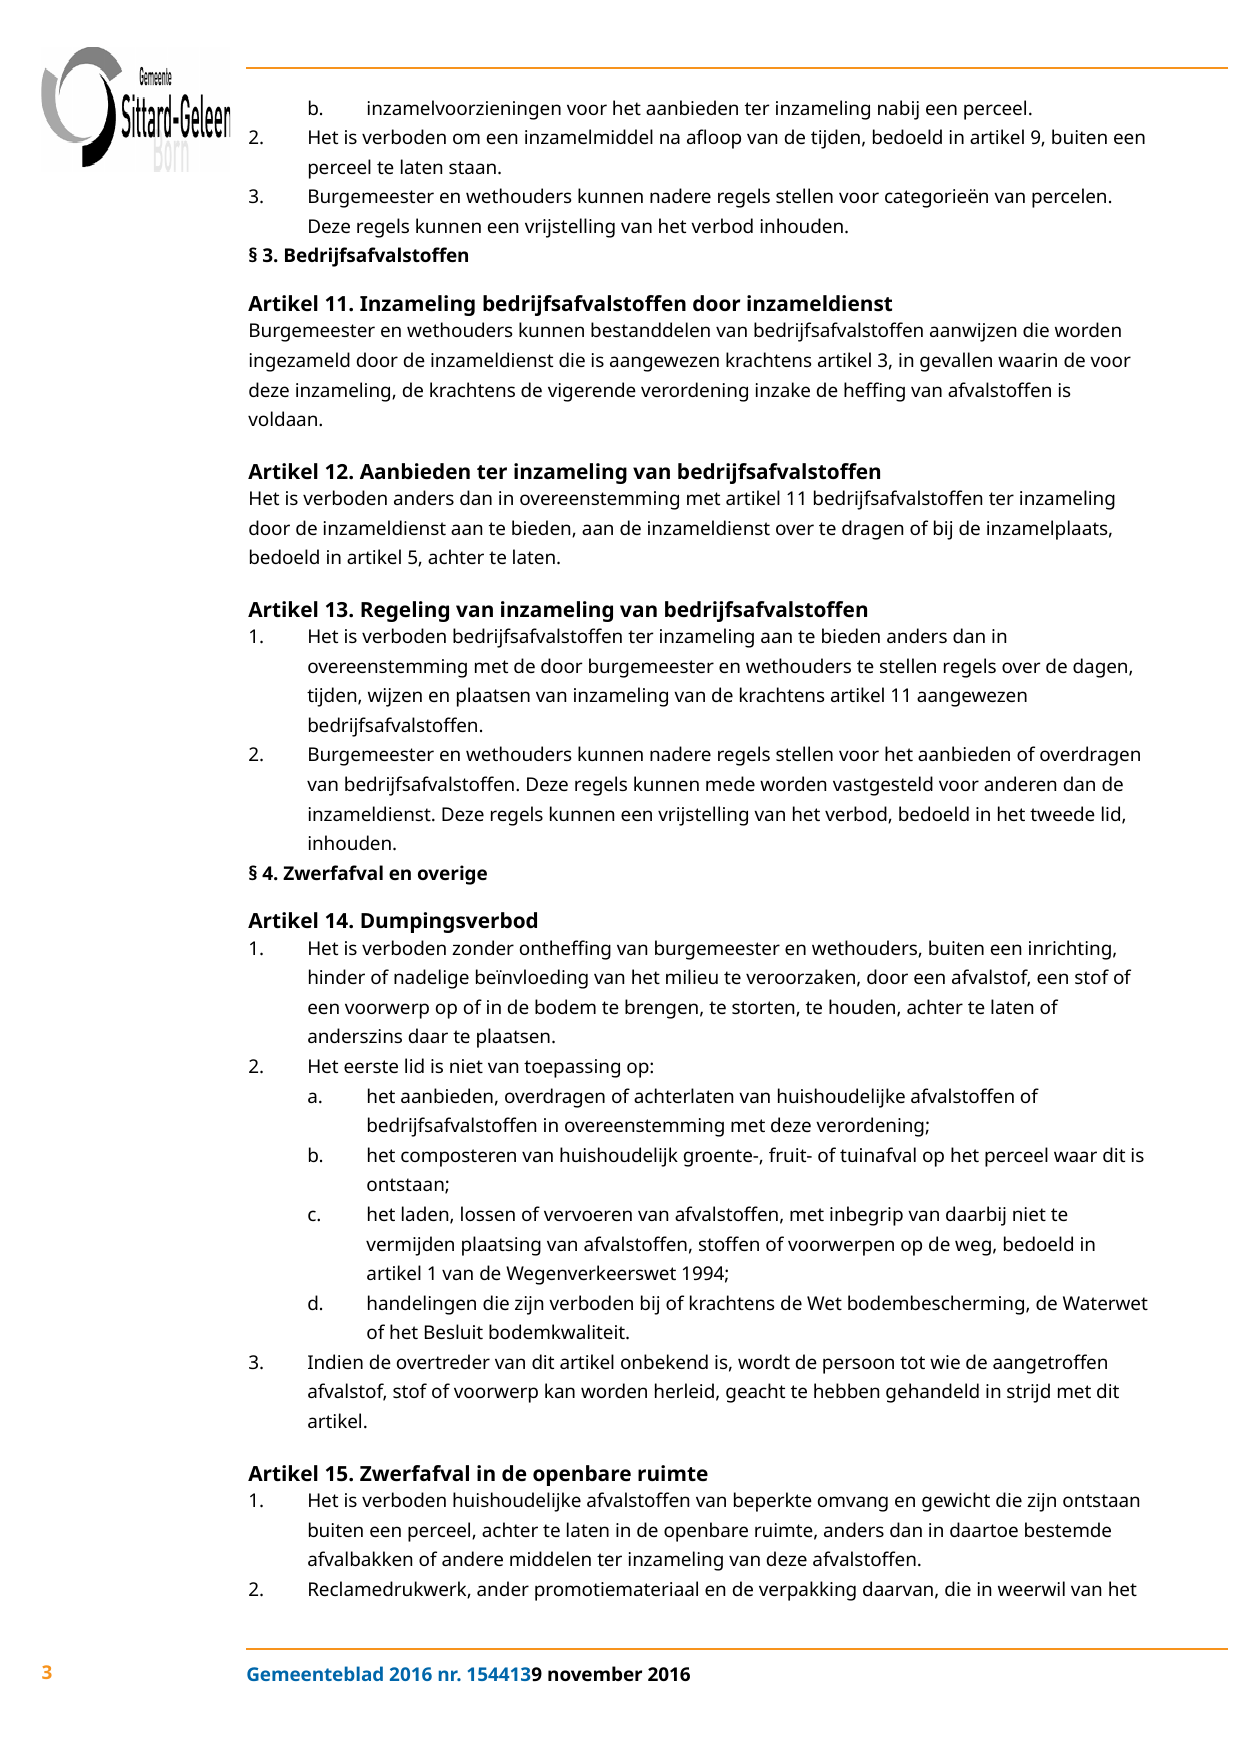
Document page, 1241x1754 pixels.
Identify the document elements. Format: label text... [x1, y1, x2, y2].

list Reclamedrukwerk, ander promotiemateriaal en de verpakking daarvan, die in weerwil van het [248, 1576, 1152, 1602]
text Artikel 15. Zwerfafval in de openbare ruimte [248, 1459, 1152, 1487]
text Artikel 11. Inzameling bedrijfsafvalstoffen door inzameldienst [248, 289, 1152, 318]
list inzamelvoorzieningen voor het aanbieden ter inzameling nabij een perceel. [307, 95, 1152, 121]
list Het is verboden zonder ontheffing van burgemeester en wethouders, buiten een inrichting, hinder of nadelige beïnvloeding van het milieu te veroorzaken, door een afvalstof, een stof of een voorwerp op of in de bodem te brengen, te storten, te houden, achter te laten of anderszins daar te plaatsen. [248, 935, 1152, 1049]
list Het is verboden bedrijfsafvalstoffen ter inzameling aan te bieden anders dan in overeenstemming met de door burgemeester en wethouders te stellen regels over de dagen, tijden, wijzen en plaatsen van inzameling van de krachtens artikel 11 aangewezen bedrijfsafvalstoffen. [248, 623, 1152, 738]
text Artikel 14. Dumpingsverbod [248, 907, 1152, 935]
list het composteren van huishoudelijk groente-, fruit- of tuinafval op het perceel waar dit is ontstaan; [307, 1142, 1152, 1197]
list het aanbieden, overdragen of achterlaten van huishoudelijke afvalstoffen of bedrijfsafvalstoffen in overeenstemming met deze verordening; [307, 1083, 1152, 1138]
list Indien de overtreder van dit artikel onbekend is, wordt de persoon tot wie de aangetroffen afvalstof, stof of voorwerp kan worden herleid, geacht te hebben gehandeld in strijd met dit artikel. [248, 1349, 1152, 1434]
text Artikel 13. Regeling van inzameling van bedrijfsafvalstoffen [248, 595, 1152, 623]
list Burgemeester en wethouders kunnen nadere regels stellen voor het aanbieden of overdragen van bedrijfsafvalstoffen. Deze regels kunnen mede worden vastgesteld voor anderen dan de inzameldienst. Deze regels kunnen een vrijstelling van het verbod, bedoeld in het tweede lid, inhouden. [248, 742, 1152, 856]
list Het is verboden om een inzamelmiddel na afloop van de tijden, bedoeld in artikel 9, buiten een perceel te laten staan. [248, 124, 1152, 180]
list Het is verboden huishoudelijke afvalstoffen van beperkte omvang en gewicht die zijn ontstaan buiten een perceel, achter te laten in de openbare ruimte, anders dan in daartoe bestemde afvalbakken of andere middelen ter inzameling van deze afvalstoffen. [248, 1487, 1152, 1572]
picture [41, 47, 231, 172]
text § 4. Zwerfafval en overige [248, 860, 1152, 886]
list het laden, lossen of vervoeren van afvalstoffen, met inbegrip van daarbij niet te vermijden plaatsing van afvalstoffen, stoffen of voorwerpen op de weg, bedoeld in artikel 1 van de Wegenverkeerswet 1994; [307, 1201, 1152, 1286]
list Burgemeester en wethouders kunnen nadere regels stellen voor categorieën van percelen. Deze regels kunnen een vrijstelling van het verbod inhouden. [248, 183, 1152, 239]
list Het eerste lid is niet van toepassing op: [248, 1053, 1152, 1079]
text Het is verboden anders dan in overeenstemming met artikel 11 bedrijfsafvalstoffen ter inzameling door de inzameldienst aan te bieden, aan de inzameldienst over te dragen of bij de inzamelplaats, bedoeld in artikel 5, achter te laten. [248, 485, 1152, 570]
list handelingen die zijn verboden bij of krachtens de Wet bodembescherming, de Waterwet of het Besluit bodemkwaliteit. [307, 1290, 1152, 1345]
text Artikel 12. Aanbieden ter inzameling van bedrijfsafvalstoffen [248, 457, 1152, 485]
text § 3. Bedrijfsafvalstoffen [248, 243, 1152, 268]
text Burgemeester en wethouders kunnen bestanddelen van bedrijfsafvalstoffen aanwijzen die worden ingezameld door de inzameldienst die is aangewezen krachtens artikel 3, in gevallen waarin de voor deze inzameling, de krachtens de vigerende verordening inzake de heffing van afvalstoffen is voldaan. [248, 318, 1152, 432]
